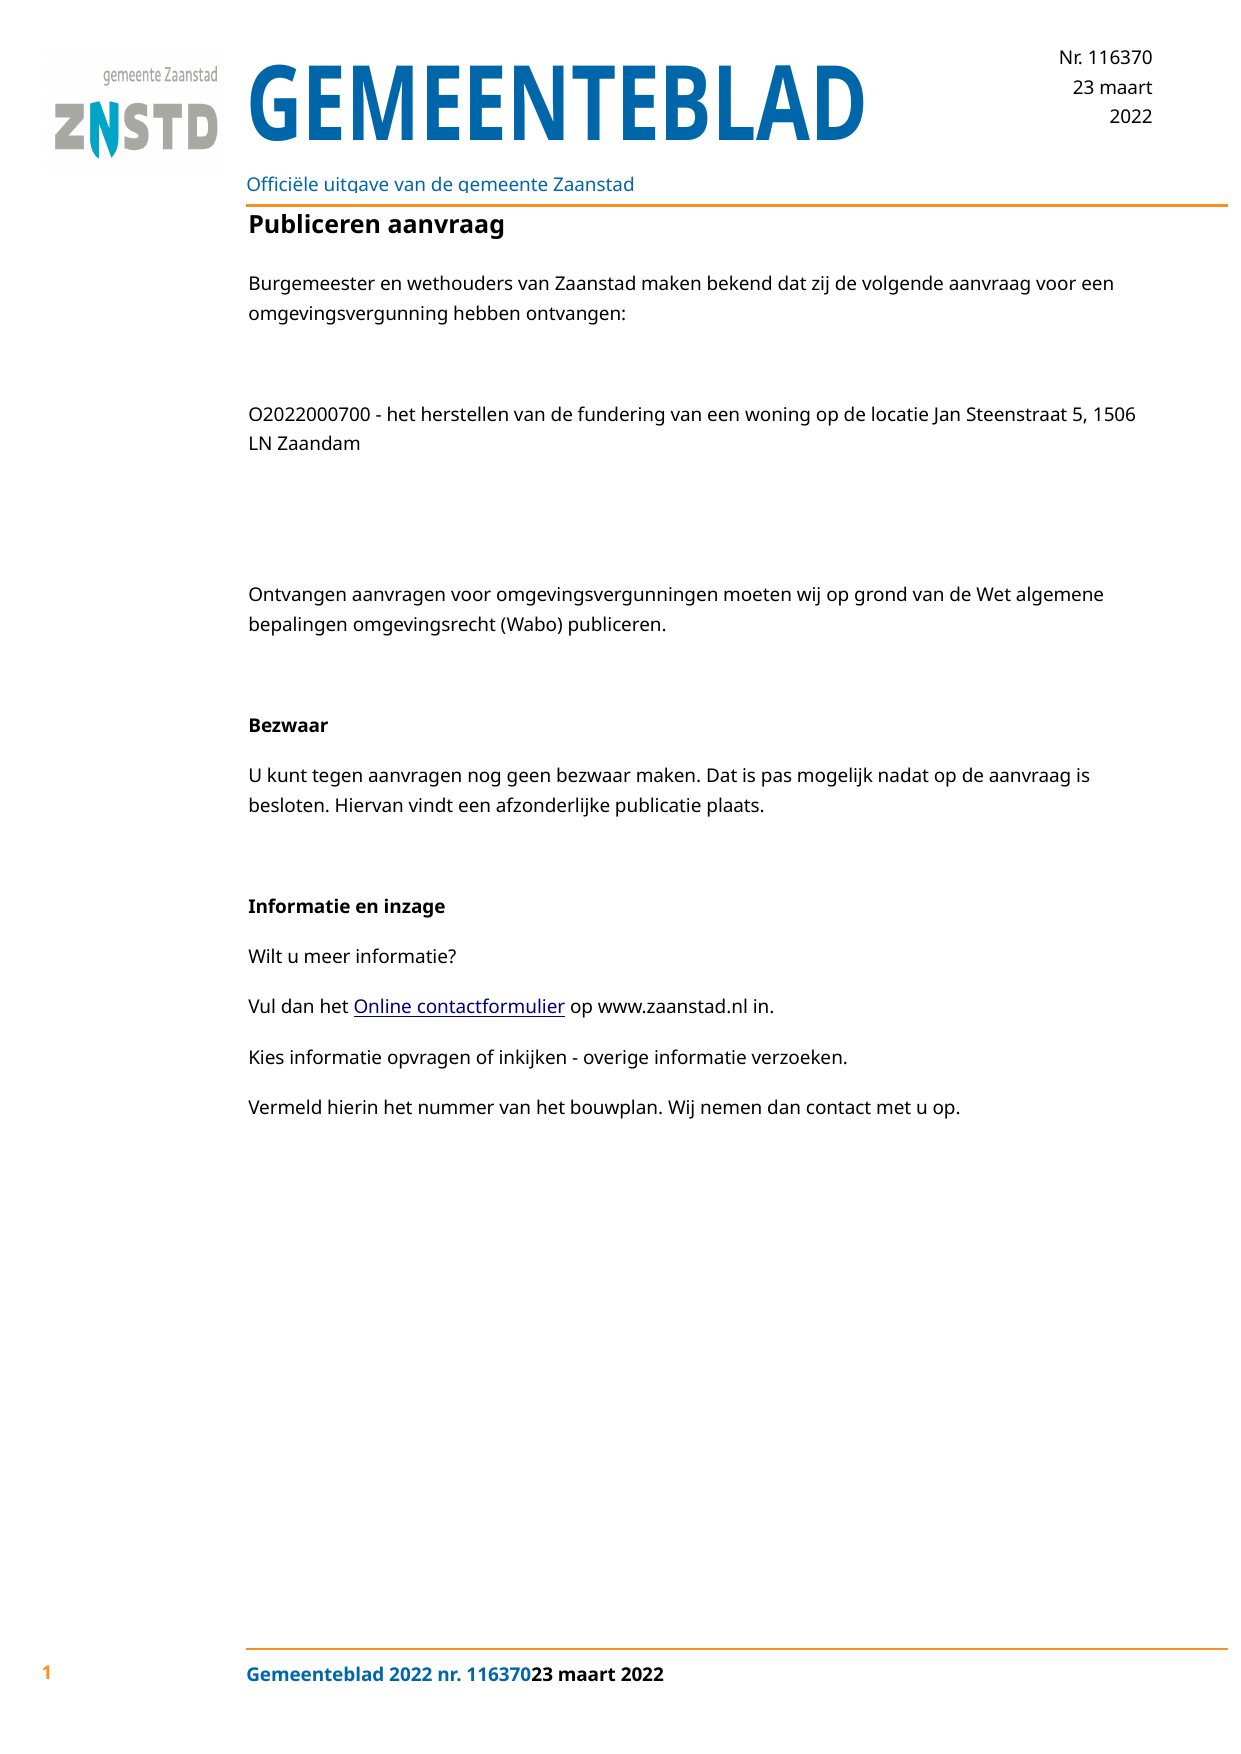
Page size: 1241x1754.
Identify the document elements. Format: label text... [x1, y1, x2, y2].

text Vermeld hierin het nummer van het bouwplan. Wij nemen dan contact met u op. [248, 1094, 1152, 1120]
text Bezwaar [248, 712, 1152, 738]
text Publiceren aanvraag [248, 207, 1152, 241]
text Ontvangen aanvragen voor omgevingsvergunningen moeten wij op grond van de Wet algemene bepalingen omgevingsrecht (Wabo) publiceren. [248, 582, 1152, 637]
text Kies informatie opvragen of inkijken - overige informatie verzoeken. [248, 1044, 1152, 1070]
text Wilt u meer informatie? [248, 943, 1152, 969]
text Informatie en inzage [248, 893, 1152, 918]
picture [41, 47, 231, 172]
text O2022000700 - het herstellen van de fundering van een woning op de locatie Jan Steenstraat 5, 1506 LN Zaandam [248, 401, 1152, 456]
text U kunt tegen aanvragen nog geen bezwaar maken. Dat is pas mogelijk nadat op de aanvraag is besloten. Hiervan vindt een afzonderlijke publicatie plaats. [248, 762, 1152, 818]
text Vul dan het Online contactformulier op www.zaanstad.nl in. [248, 994, 1152, 1019]
text Burgemeester en wethouders van Zaanstad maken bekend dat zij de volgende aanvraag voor een omgevingsvergunning hebben ontvangen: [248, 270, 1152, 326]
